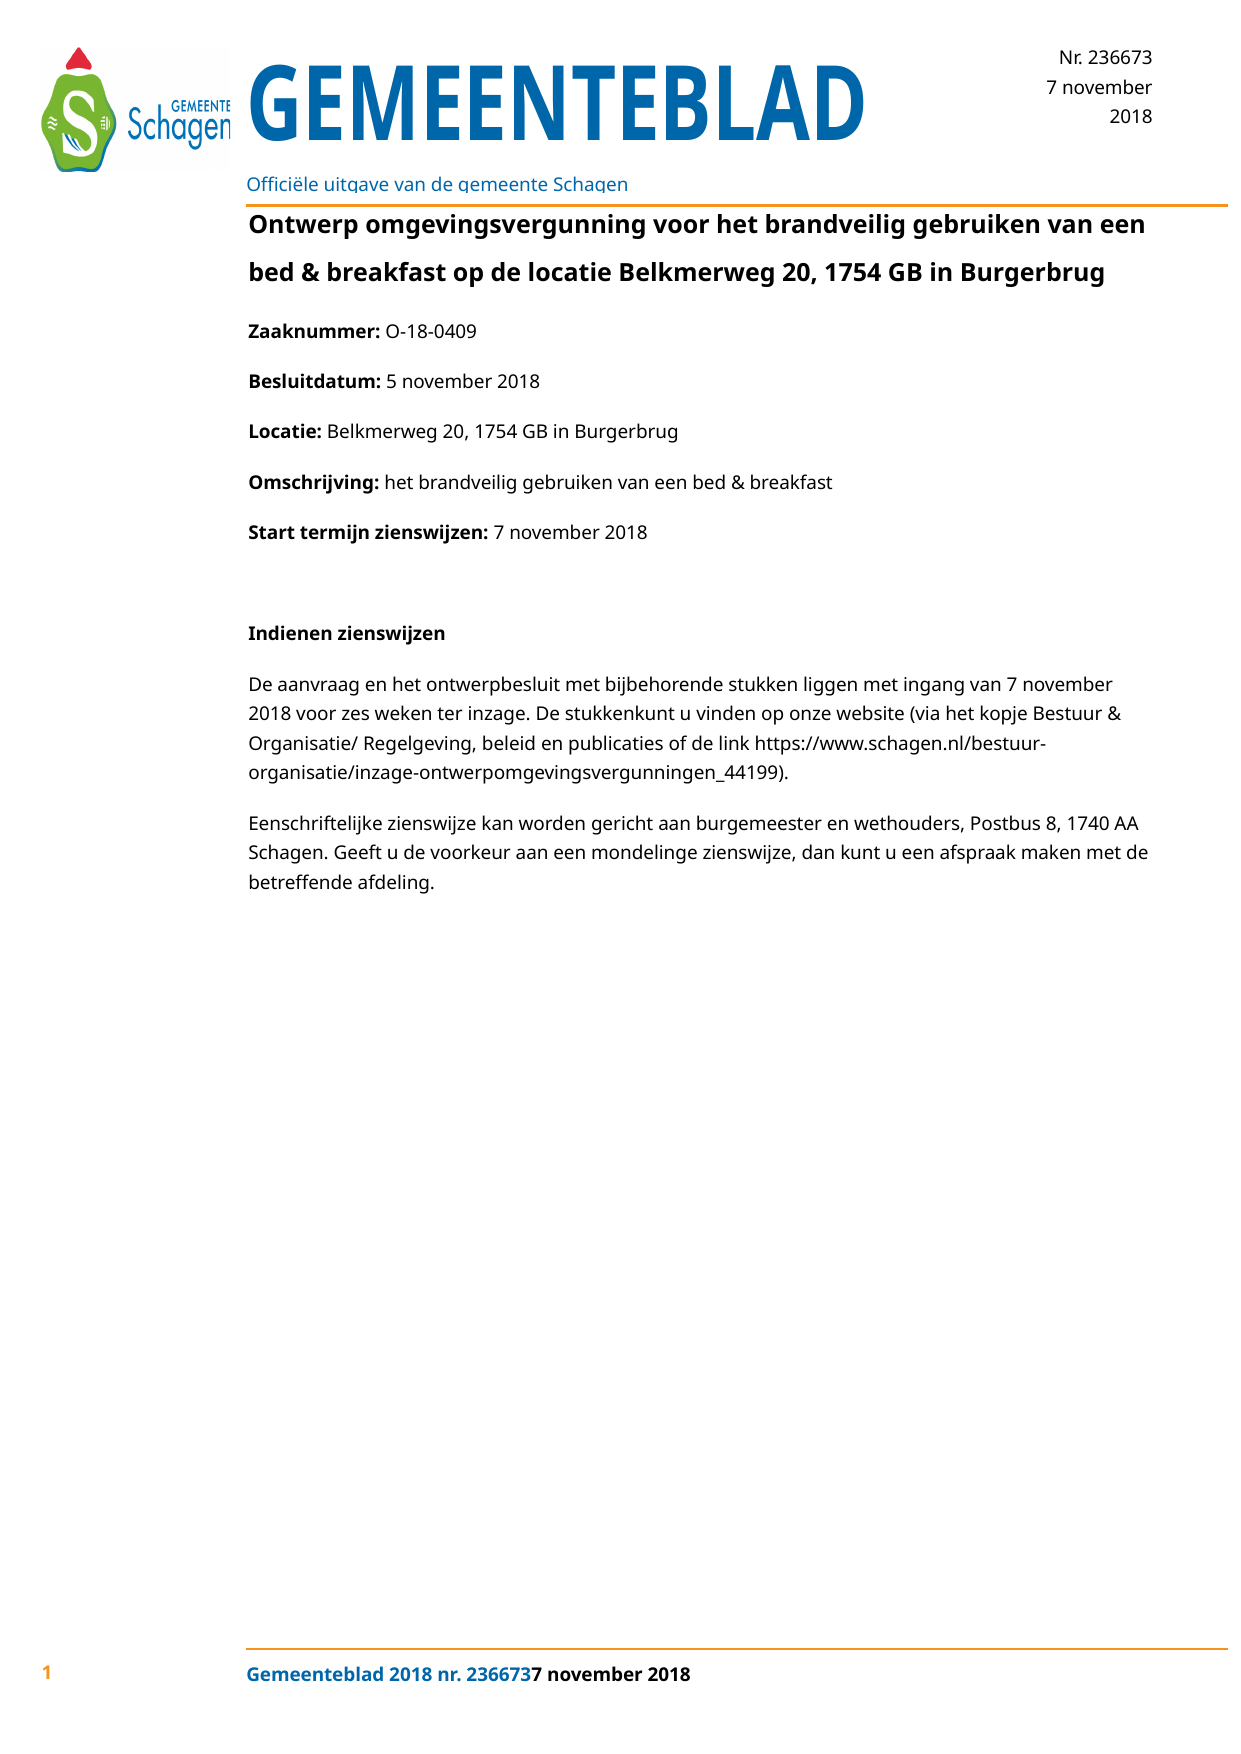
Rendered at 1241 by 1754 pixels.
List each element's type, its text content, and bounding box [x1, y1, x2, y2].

text Besluitdatum: 5 november 2018 [248, 368, 1152, 394]
text Start termijn zienswijzen: 7 november 2018 [248, 519, 1152, 545]
text Locatie: Belkmerweg 20, 1754 GB in Burgerbrug [248, 419, 1152, 444]
text Omschrijving: het brandveilig gebruiken van een bed & breakfast [248, 469, 1152, 495]
text De aanvraag en het ontwerpbesluit met bijbehorende stukken liggen met ingang van 7 november 2018 voor zes weken ter inzage. De stukkenkunt u vinden op onze website (via het kopje Bestuur & Organisatie/ Regelgeving, beleid en publicaties of de link https://www.schagen.nl/bestuur-organisatie/inzage-ontwerpomgevingsvergunningen_44199). [248, 671, 1152, 785]
picture [41, 47, 231, 172]
text Ontwerp omgevingsvergunning voor het brandveilig gebruiken van een bed & breakfast op de locatie Belkmerweg 20, 1754 GB in Burgerbrug [248, 207, 1152, 288]
text Zaaknummer: O-18-0409 [248, 318, 1152, 344]
text Eenschriftelijke zienswijze kan worden gericht aan burgemeester en wethouders, Postbus 8, 1740 AA Schagen. Geeft u de voorkeur aan een mondelinge zienswijze, dan kunt u een afspraak maken met de betreffende afdeling. [248, 810, 1152, 895]
text Indienen zienswijzen [248, 620, 1152, 646]
